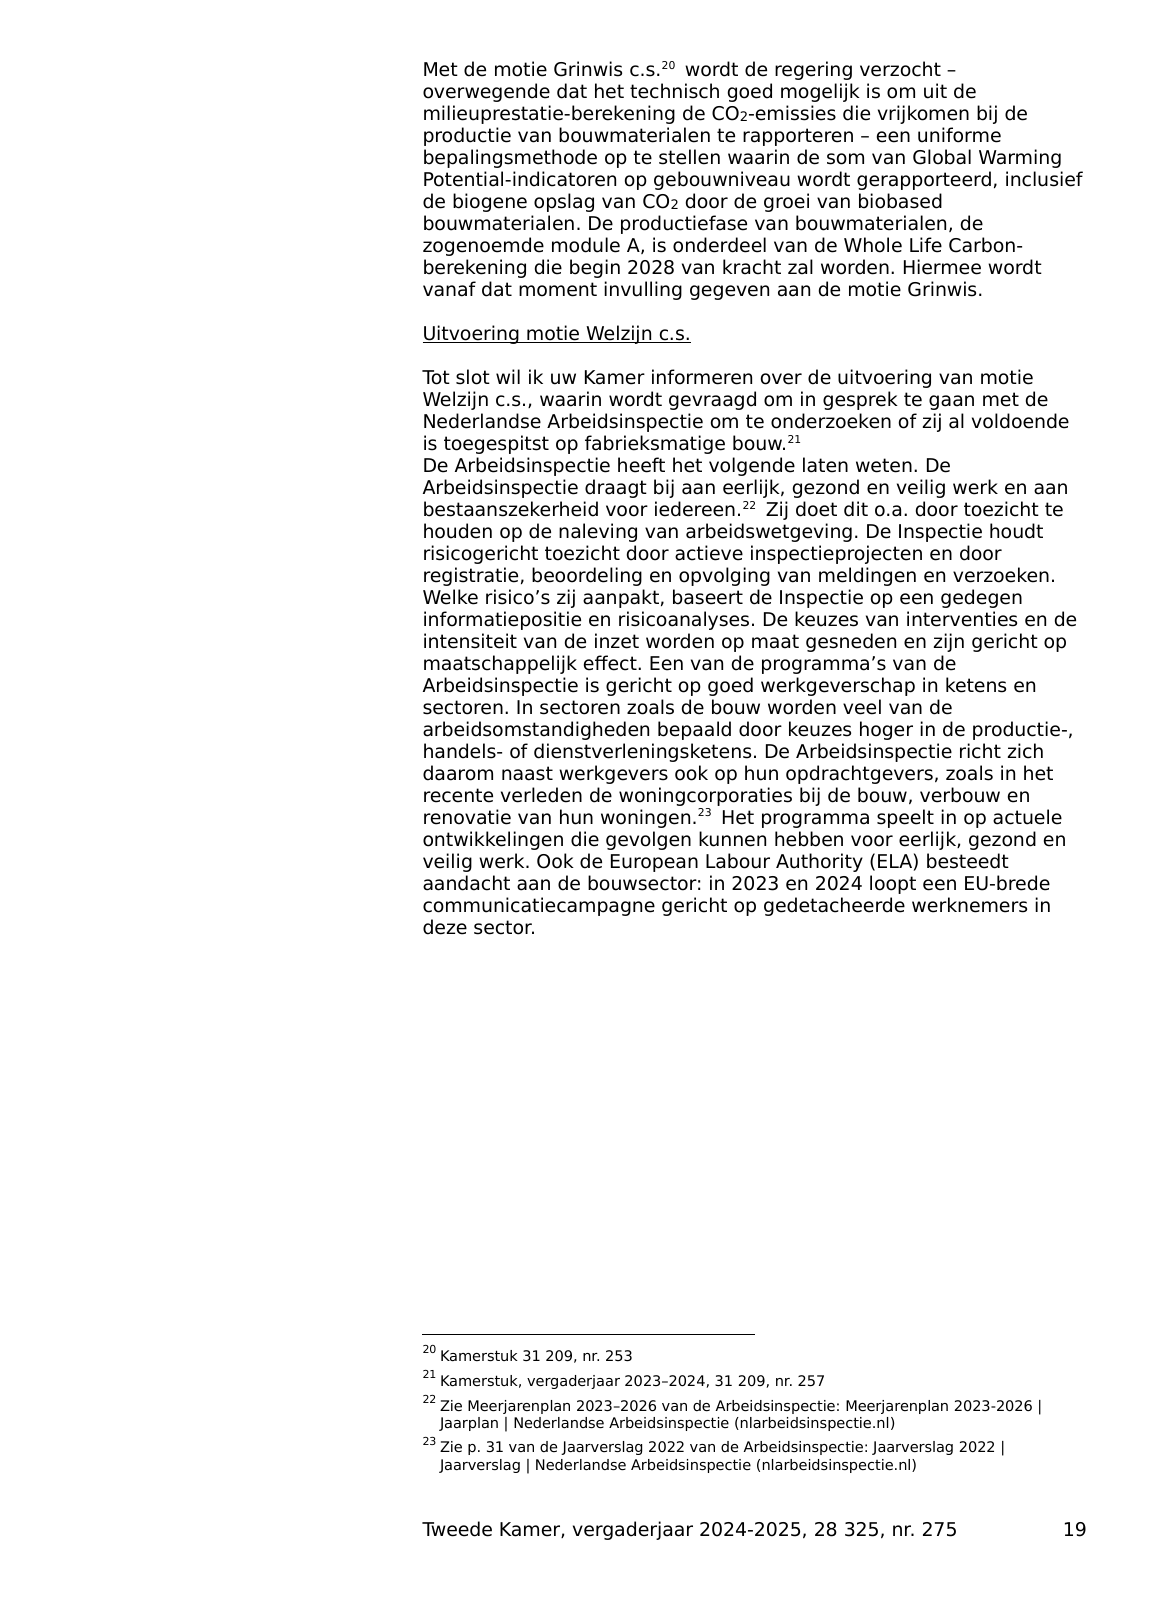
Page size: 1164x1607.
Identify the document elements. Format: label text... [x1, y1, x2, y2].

subtitle Uitvoering motie Welzijn c.s. [422, 323, 1087, 345]
text Zie p. 31 van de Jaarverslag 2022 van de Arbeidsinspectie: Jaarverslag 2022 | Jaarverslag | Nederlandse Arbeidsinspectie (nlarbeidsinspectie.nl) [422, 1435, 1087, 1474]
text Zie Meerjarenplan 2023–2026 van de Arbeidsinspectie: Meerjarenplan 2023-2026 | Jaarplan | Nederlandse Arbeidsinspectie (nlarbeidsinspectie.nl) [422, 1393, 1087, 1432]
text Kamerstuk, vergaderjaar 2023–2024, 31 209, nr. 257 [422, 1368, 1087, 1391]
text De Arbeidsinspectie heeft het volgende laten weten. De Arbeidsinspectie draagt bij aan eerlijk, gezond en veilig werk en aan bestaanszekerheid voor iedereen. Zij doet dit o.a. door toezicht te houden op de naleving van arbeidswetgeving. De Inspectie houdt risicogericht toezicht door actieve inspectieprojecten en door registratie, beoordeling en opvolging van meldingen en verzoeken. Welke risico’s zij aanpakt, baseert de Inspectie op een gedegen informatiepositie en risicoanalyses. De keuzes van interventies en de intensiteit van de inzet worden op maat gesneden en zijn gericht op maatschappelijk effect. Een van de programma’s van de Arbeidsinspectie is gericht op goed werkgeverschap in ketens en sectoren. In sectoren zoals de bouw worden veel van de arbeidsomstandigheden bepaald door keuzes hoger in de productie-, handels- of dienstverleningsketens. De Arbeidsinspectie richt zich daarom naast werkgevers ook op hun opdrachtgevers, zoals in het recente verleden de woningcorporaties bij de bouw, verbouw en renovatie van hun woningen. Het programma speelt in op actuele ontwikkelingen die gevolgen kunnen hebben voor eerlijk, gezond en veilig werk. Ook de European Labour Authority (ELA) besteedt aandacht aan de bouwsector: in 2023 en 2024 loopt een EU-brede communicatiecampagne gericht op gedetacheerde werknemers in deze sector. [422, 455, 1087, 939]
text Tot slot wil ik uw Kamer informeren over de uitvoering van motie Welzijn c.s., waarin wordt gevraagd om in gesprek te gaan met de Nederlandse Arbeidsinspectie om te onderzoeken of zij al voldoende is toegespitst op fabrieksmatige bouw. [422, 367, 1087, 455]
text Kamerstuk 31 209, nr. 253 [422, 1343, 1087, 1366]
text Met de motie Grinwis c.s. wordt de regering verzocht – overwegende dat het technisch goed mogelijk is om uit de milieuprestatie-berekening de CO2-emissies die vrijkomen bij de productie van bouwmaterialen te rapporteren – een uniforme bepalingsmethode op te stellen waarin de som van Global Warming Potential-indicatoren op gebouwniveau wordt gerapporteerd, inclusief de biogene opslag van CO2 door de groei van biobased bouwmaterialen. De productiefase van bouwmaterialen, de zogenoemde module A, is onderdeel van de Whole Life Carbon-berekening die begin 2028 van kracht zal worden. Hiermee wordt vanaf dat moment invulling gegeven aan de motie Grinwis. [422, 59, 1087, 301]
